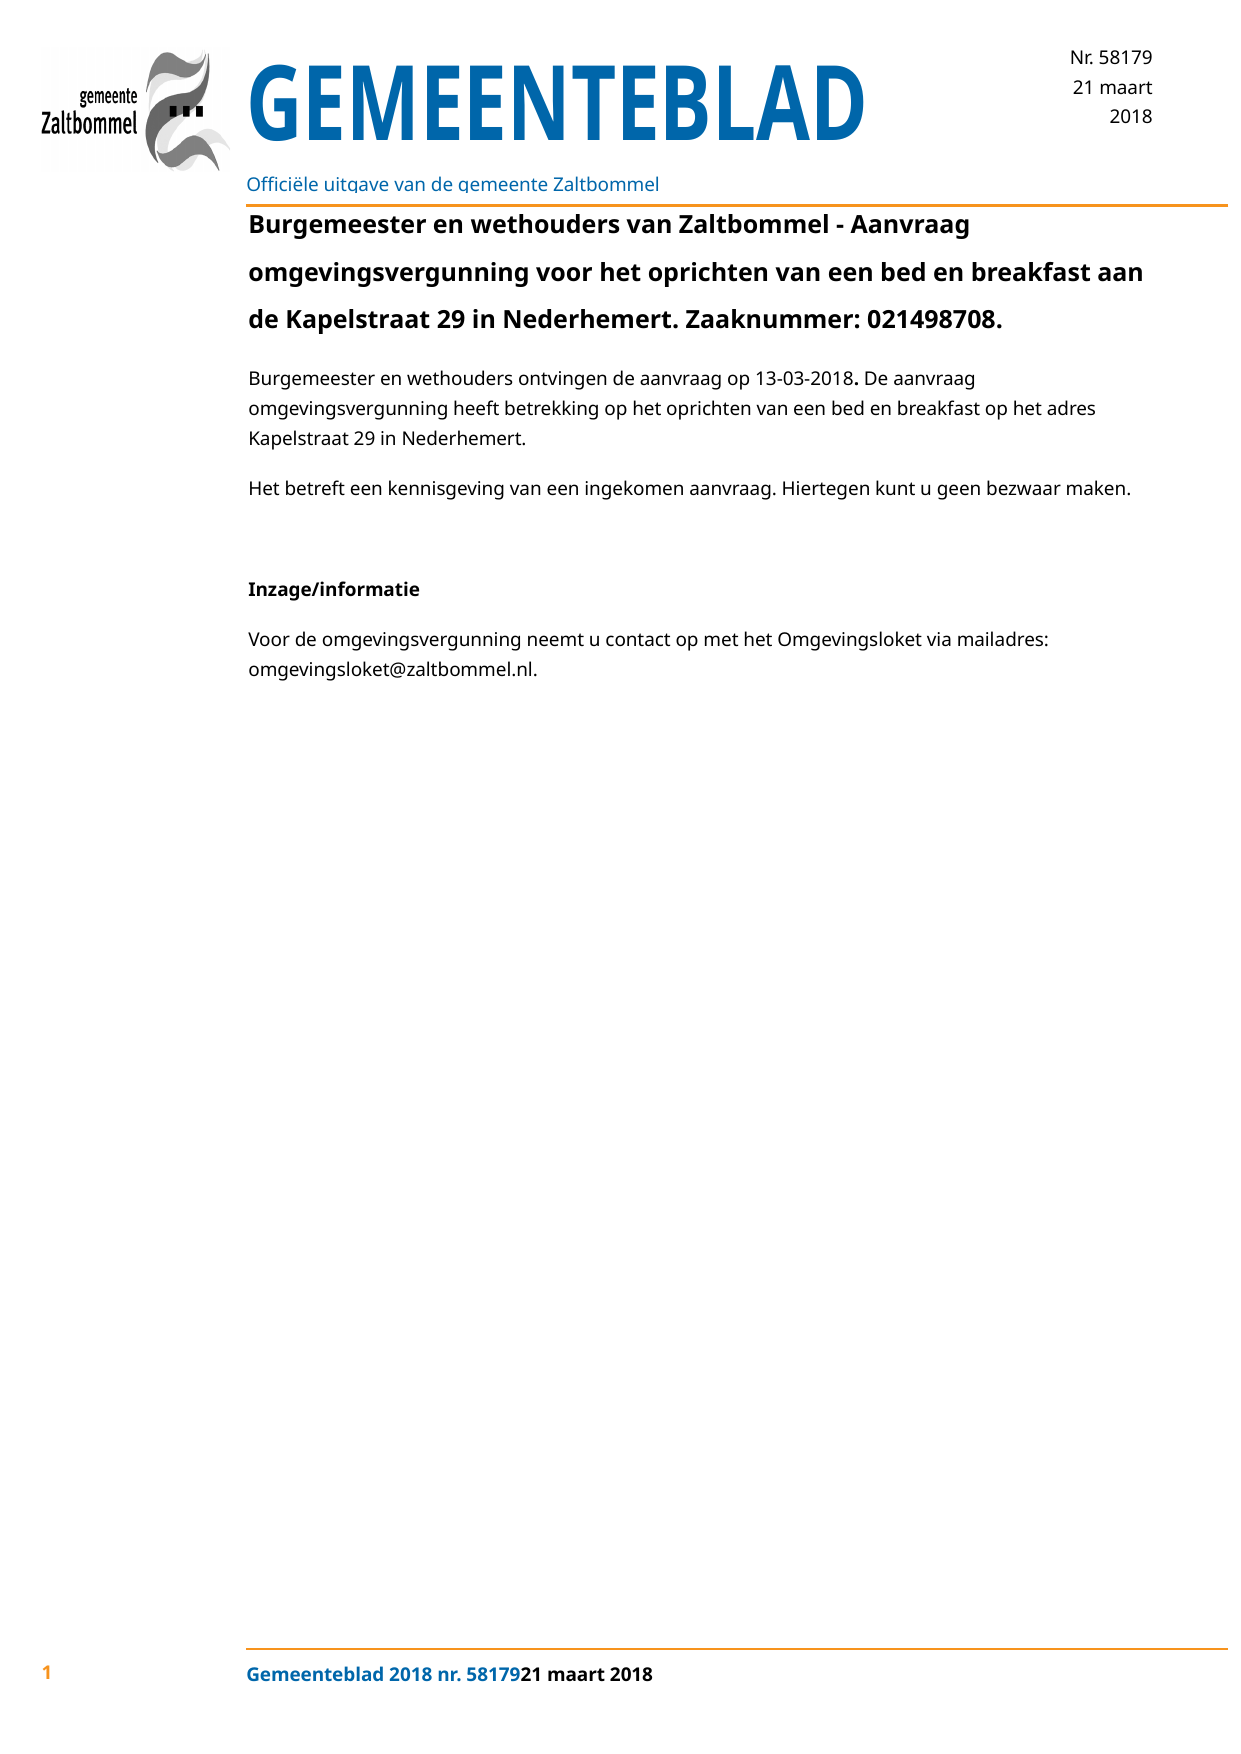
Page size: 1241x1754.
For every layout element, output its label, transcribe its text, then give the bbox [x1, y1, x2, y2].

text Voor de omgevingsvergunning neemt u contact op met het Omgevingsloket via mailadres: omgevingsloket@zaltbommel.nl. [248, 626, 1152, 682]
text Burgemeester en wethouders van Zaltbommel - Aanvraag omgevingsvergunning voor het oprichten van een bed en breakfast aan de Kapelstraat 29 in Nederhemert. Zaaknummer: 021498708. [248, 207, 1152, 336]
picture [41, 47, 231, 172]
text Burgemeester en wethouders ontvingen de aanvraag op 13-03-2018. De aanvraag omgevingsvergunning heeft betrekking op het oprichten van een bed en breakfast op het adres Kapelstraat 29 in Nederhemert. [248, 366, 1152, 450]
text Inzage/informatie [248, 576, 1152, 602]
text Het betreft een kennisgeving van een ingekomen aanvraag. Hiertegen kunt u geen bezwaar maken. [248, 475, 1152, 501]
